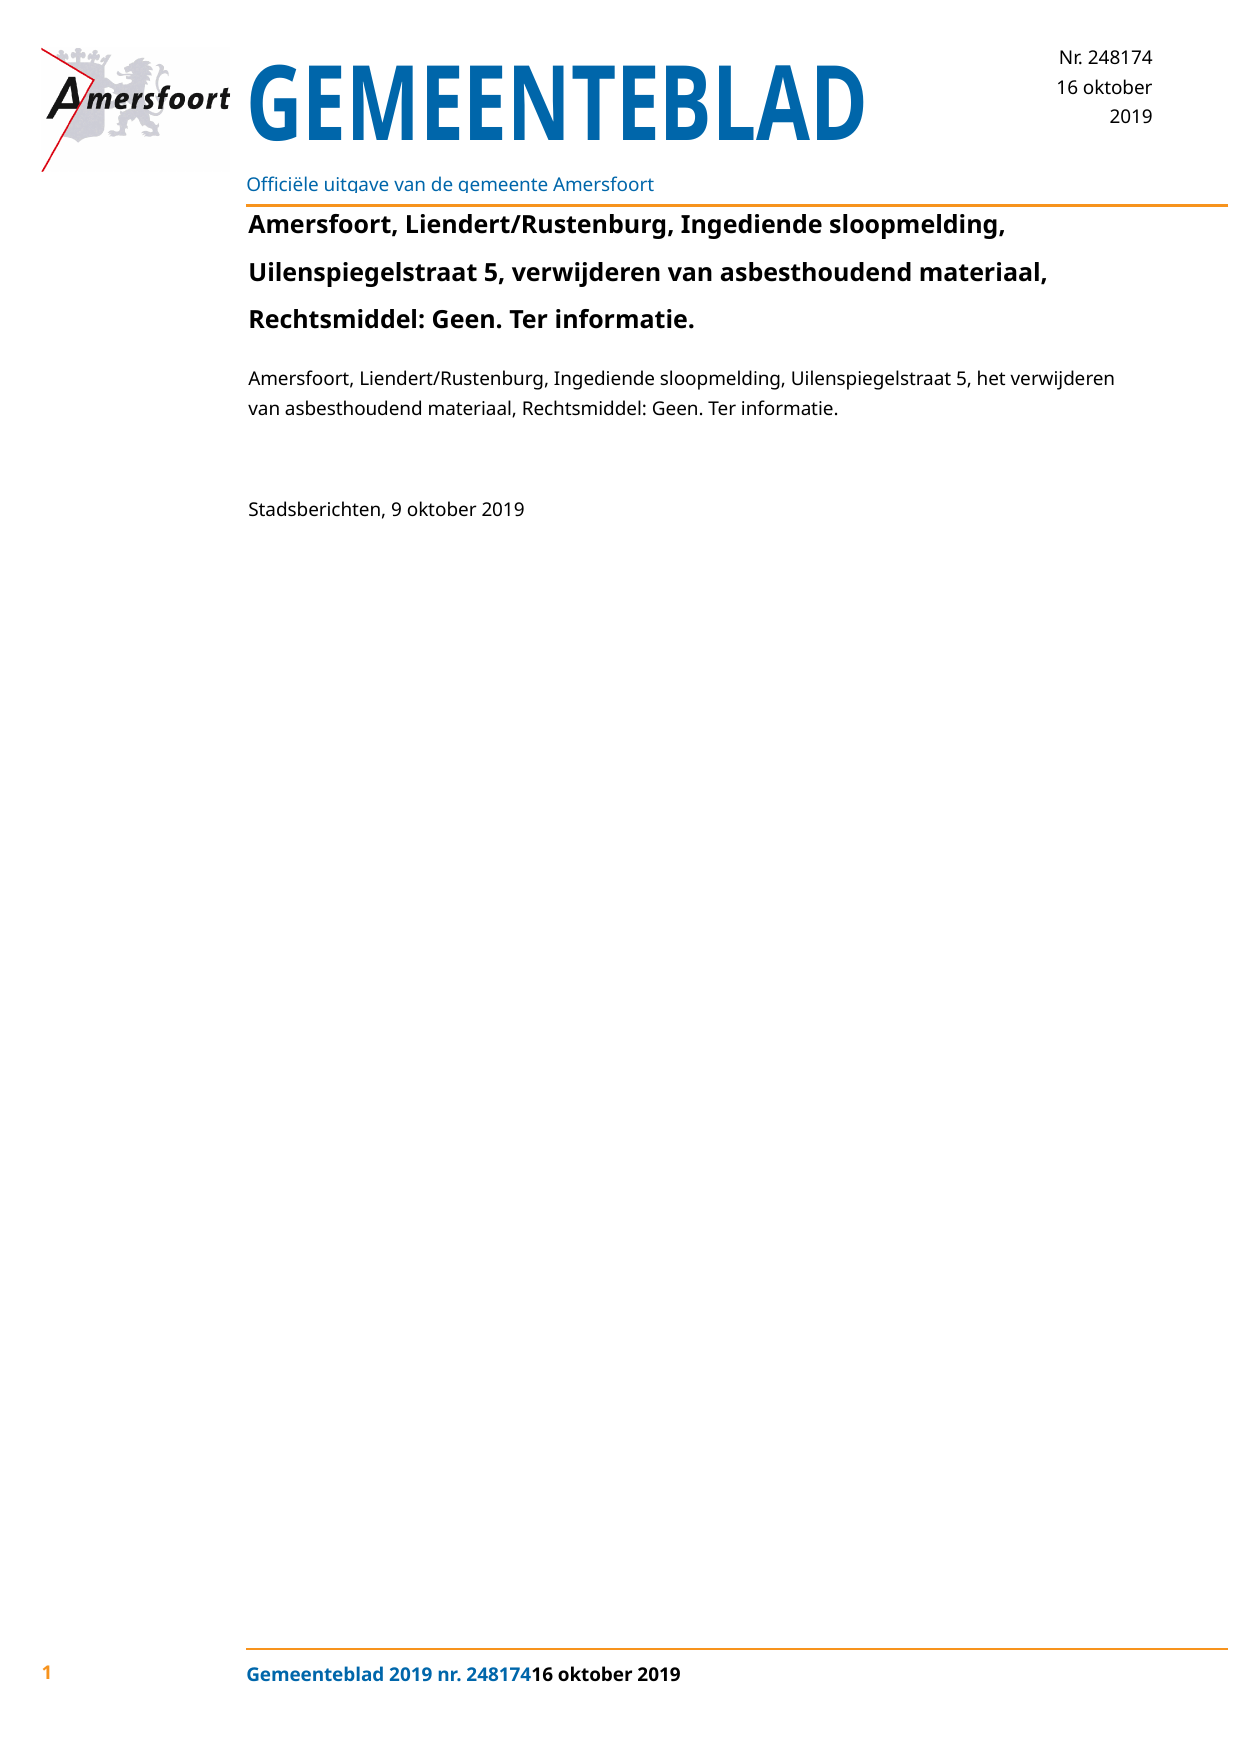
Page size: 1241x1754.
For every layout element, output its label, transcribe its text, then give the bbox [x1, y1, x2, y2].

picture [41, 47, 231, 172]
text Amersfoort, Liendert/Rustenburg, Ingediende sloopmelding, Uilenspiegelstraat 5, het verwijderen van asbesthoudend materiaal, Rechtsmiddel: Geen. Ter informatie. [248, 366, 1152, 421]
text Amersfoort, Liendert/Rustenburg, Ingediende sloopmelding, Uilenspiegelstraat 5, verwijderen van asbesthoudend materiaal, Rechtsmiddel: Geen. Ter informatie. [248, 207, 1152, 336]
text Stadsberichten, 9 oktober 2019 [248, 496, 1152, 522]
